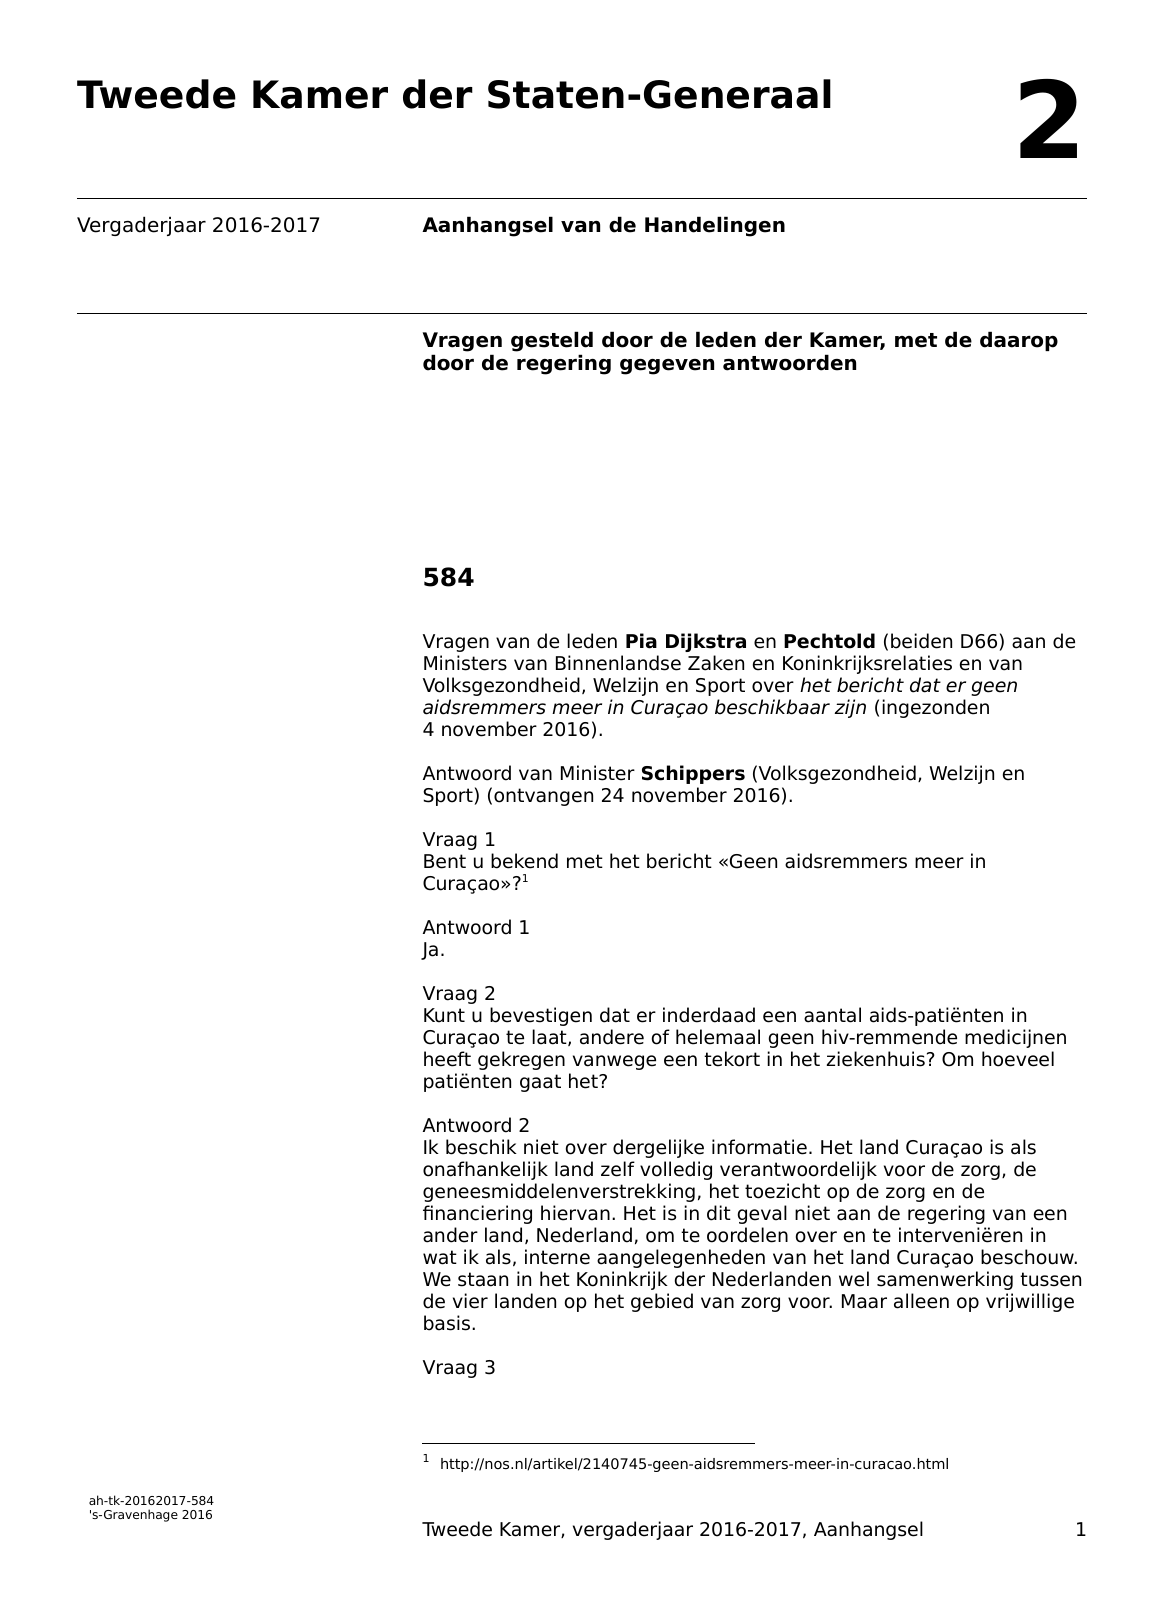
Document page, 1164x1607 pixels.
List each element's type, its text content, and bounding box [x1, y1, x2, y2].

table_cell [77, 314, 422, 376]
text 584 [422, 563, 1087, 592]
text Antwoord 2 [422, 1115, 1087, 1137]
text Bent u bekend met het bericht «Geen aidsremmers meer in Curaçao»? [422, 851, 1087, 895]
table_cell Vergaderjaar 2016-2017 [77, 199, 422, 313]
text Kunt u bevestigen dat er inderdaad een aantal aids-patiënten in Curaçao te laat, andere of helemaal geen hiv-remmende medicijnen heeft gekregen vanwege een tekort in het ziekenhuis? Om hoeveel patiënten gaat het? [422, 1005, 1087, 1093]
text Antwoord 1 [422, 917, 1087, 939]
text Vraag 1 [422, 829, 1087, 851]
text ah-tk-20162017-584 [88, 1494, 323, 1508]
table_header 2 [886, 59, 1087, 198]
table_cell Aanhangsel van de Handelingen [422, 199, 1087, 313]
text Vragen van de leden Pia Dijkstra en Pechtold (beiden D66) aan de Ministers van Binnenlandse Zaken en Koninkrijksrelaties en van Volksgezondheid, Welzijn en Sport over het bericht dat er geen aidsremmers meer in Curaçao beschikbaar zijn (ingezonden 4 november 2016). [422, 631, 1087, 741]
text http://nos.nl/artikel/2140745-geen-aidsremmers-meer-in-curacao.html [422, 1452, 1087, 1474]
text Ja. [422, 939, 1087, 961]
text Vraag 3 [422, 1357, 1087, 1379]
table_cell Vragen gesteld door de leden der Kamer, met de daarop door de regering gegeven antwoorden [422, 314, 1087, 376]
text Antwoord van Minister Schippers (Volksgezondheid, Welzijn en Sport) (ontvangen 24 november 2016). [422, 763, 1087, 807]
text Ik beschik niet over dergelijke informatie. Het land Curaçao is als onafhankelijk land zelf volledig verantwoordelijk voor de zorg, de geneesmiddelenverstrekking, het toezicht op de zorg en de financiering hiervan. Het is in dit geval niet aan de regering van een ander land, Nederland, om te oordelen over en te interveniëren in wat ik als, interne aangelegenheden van het land Curaçao beschouw. We staan in het Koninkrijk der Nederlanden wel samenwerking tussen de vier landen op het gebied van zorg voor. Maar alleen op vrijwillige basis. [422, 1137, 1087, 1335]
table_header Tweede Kamer der Staten-Generaal [77, 59, 886, 198]
text Vraag 2 [422, 983, 1087, 1005]
text 's-Gravenhage 2016 [88, 1508, 323, 1522]
